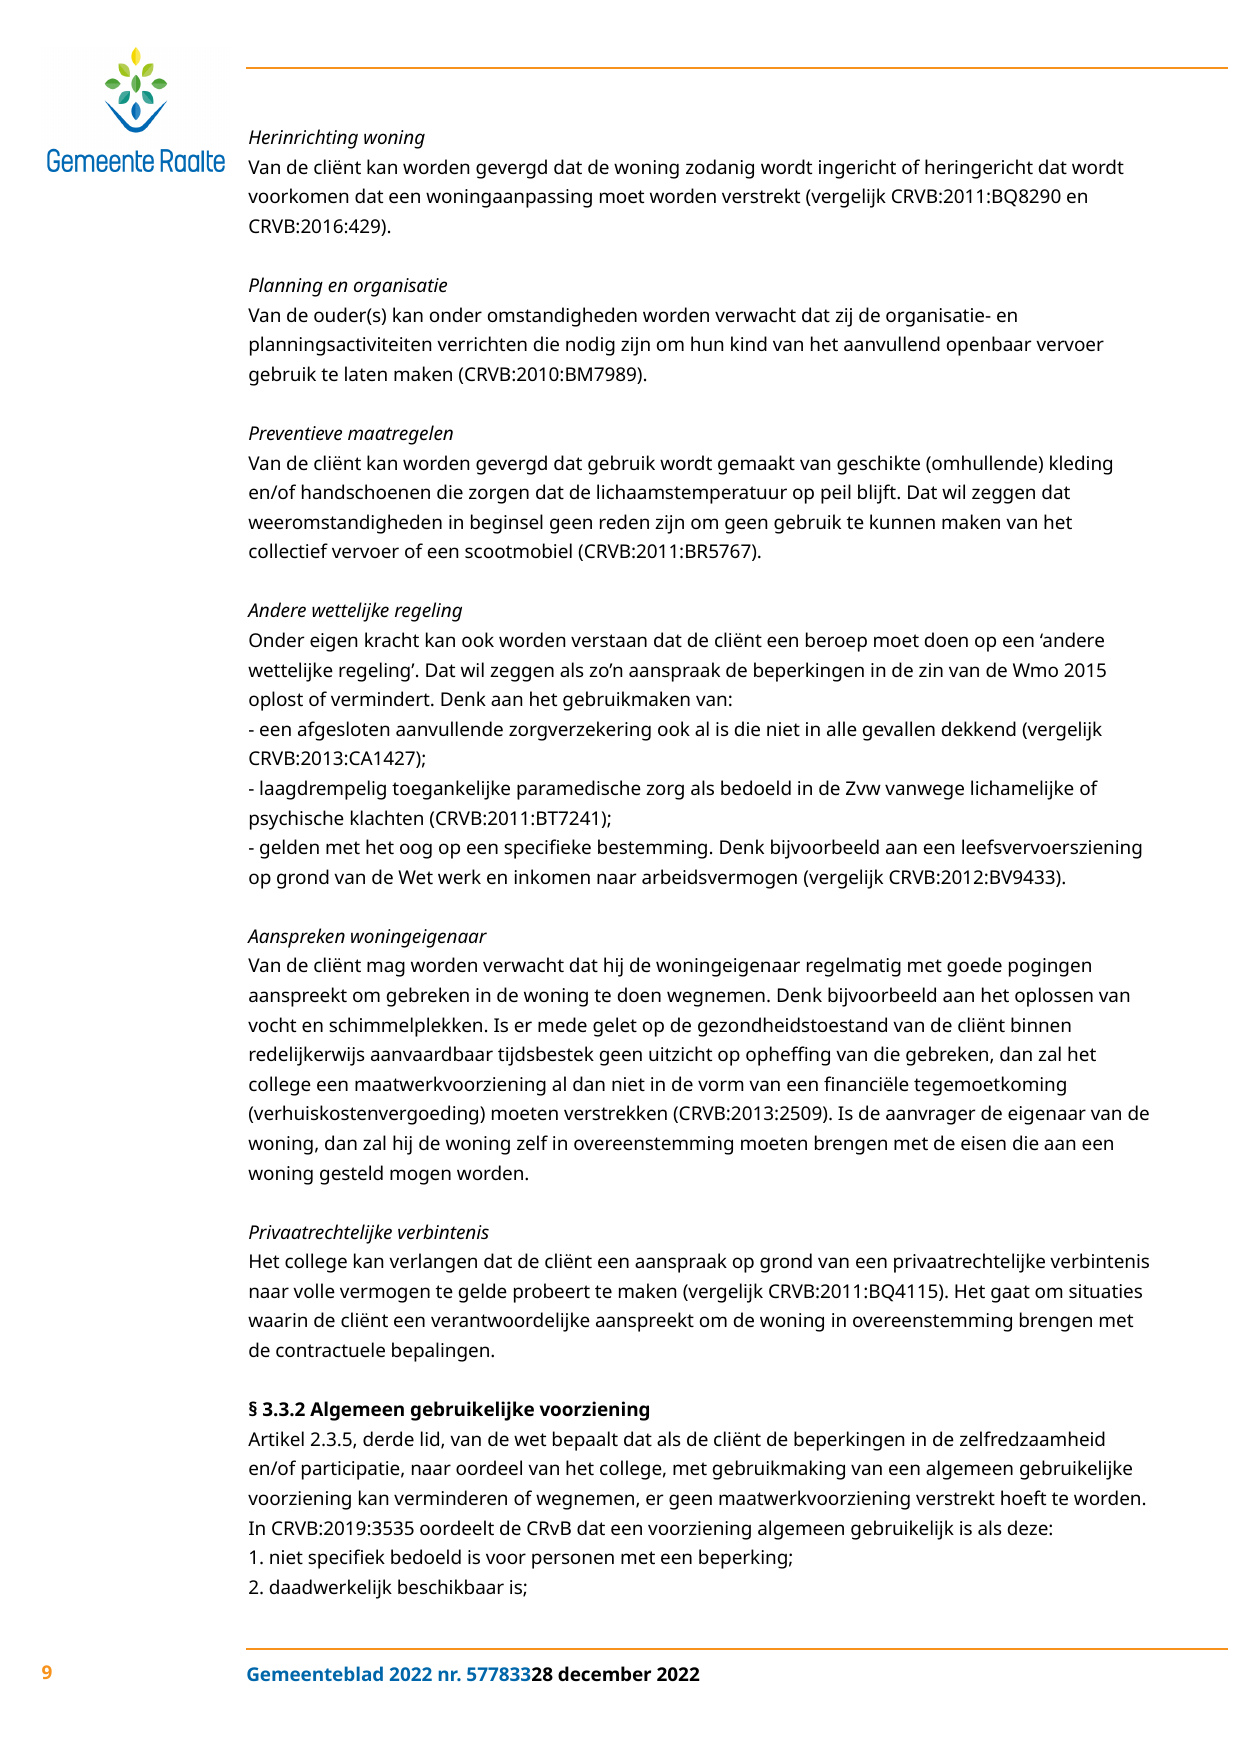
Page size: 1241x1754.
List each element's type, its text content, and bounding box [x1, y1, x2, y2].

text Onder eigen kracht kan ook worden verstaan dat de cliënt een beroep moet doen op een ‘andere wettelijke regeling’. Dat wil zeggen als zo’n aanspraak de beperkingen in de zin van de Wmo 2015 oplost of vermindert. Denk aan het gebruikmaken van: [248, 627, 1152, 712]
text - een afgesloten aanvullende zorgverzekering ook al is die niet in alle gevallen dekkend (vergelijk CRVB:2013:CA1427); [248, 716, 1152, 771]
text Van de cliënt mag worden verwacht dat hij de woningeigenaar regelmatig met goede pogingen aanspreekt om gebreken in de woning te doen wegnemen. Denk bijvoorbeeld aan het oplossen van vocht en schimmelplekken. Is er mede gelet op de gezondheidstoestand van de cliënt binnen redelijkerwijs aanvaardbaar tijdsbestek geen uitzicht op opheffing van die gebreken, dan zal het college een maatwerkvoorziening al dan niet in de vorm van een financiële tegemoetkoming (verhuiskostenvergoeding) moeten verstrekken (CRVB:2013:2509). Is de aanvrager de eigenaar van de woning, dan zal hij de woning zelf in overeenstemming moeten brengen met de eisen die aan een woning gesteld mogen worden. [248, 953, 1152, 1186]
text Van de cliënt kan worden gevergd dat de woning zodanig wordt ingericht of heringericht dat wordt voorkomen dat een woningaanpassing moet worden verstrekt (vergelijk CRVB:2011:BQ8290 en CRVB:2016:429). [248, 154, 1152, 239]
text - laagdrempelig toegankelijke paramedische zorg als bedoeld in de Zvw vanwege lichamelijke of psychische klachten (CRVB:2011:BT7241); [248, 775, 1152, 831]
text Het college kan verlangen dat de cliënt een aanspraak op grond van een privaatrechtelijke verbintenis naar volle vermogen te gelde probeert te maken (vergelijk CRVB:2011:BQ4115). Het gaat om situaties waarin de cliënt een verantwoordelijke aanspreekt om de woning in overeenstemming brengen met de contractuele bepalingen. [248, 1248, 1152, 1363]
text Andere wettelijke regeling [248, 598, 1152, 623]
text Van de cliënt kan worden gevergd dat gebruik wordt gemaakt van geschikte (omhullende) kleding en/of handschoenen die zorgen dat de lichaamstemperatuur op peil blijft. Dat wil zeggen dat weeromstandigheden in beginsel geen reden zijn om geen gebruik te kunnen maken van het collectief vervoer of een scootmobiel (CRVB:2011:BR5767). [248, 450, 1152, 564]
text Privaatrechtelijke verbintenis [248, 1219, 1152, 1245]
text Van de ouder(s) kan onder omstandigheden worden verwacht dat zij de organisatie- en planningsactiviteiten verrichten die nodig zijn om hun kind van het aanvullend openbaar vervoer gebruik te laten maken (CRVB:2010:BM7989). [248, 302, 1152, 387]
text Preventieve maatregelen [248, 420, 1152, 446]
text - gelden met het oog op een specifieke bestemming. Denk bijvoorbeeld aan een leefsvervoersziening op grond van de Wet werk en inkomen naar arbeidsvermogen (vergelijk CRVB:2012:BV9433). [248, 834, 1152, 890]
text § 3.3.2 Algemeen gebruikelijke voorziening [248, 1396, 1152, 1422]
text 2. daadwerkelijk beschikbaar is; [248, 1574, 1152, 1600]
text 1. niet specifiek bedoeld is voor personen met een beperking; [248, 1544, 1152, 1570]
text Aanspreken woningeigenaar [248, 923, 1152, 949]
picture [41, 47, 231, 172]
text Planning en organisatie [248, 272, 1152, 298]
text Herinrichting woning [248, 124, 1152, 150]
text Artikel 2.3.5, derde lid, van de wet bepaalt dat als de cliënt de beperkingen in de zelfredzaamheid en/of participatie, naar oordeel van het college, met gebruikmaking van een algemeen gebruikelijke voorziening kan verminderen of wegnemen, er geen maatwerkvoorziening verstrekt hoeft te worden. In CRVB:2019:3535 oordeelt de CRvB dat een voorziening algemeen gebruikelijk is als deze: [248, 1426, 1152, 1541]
